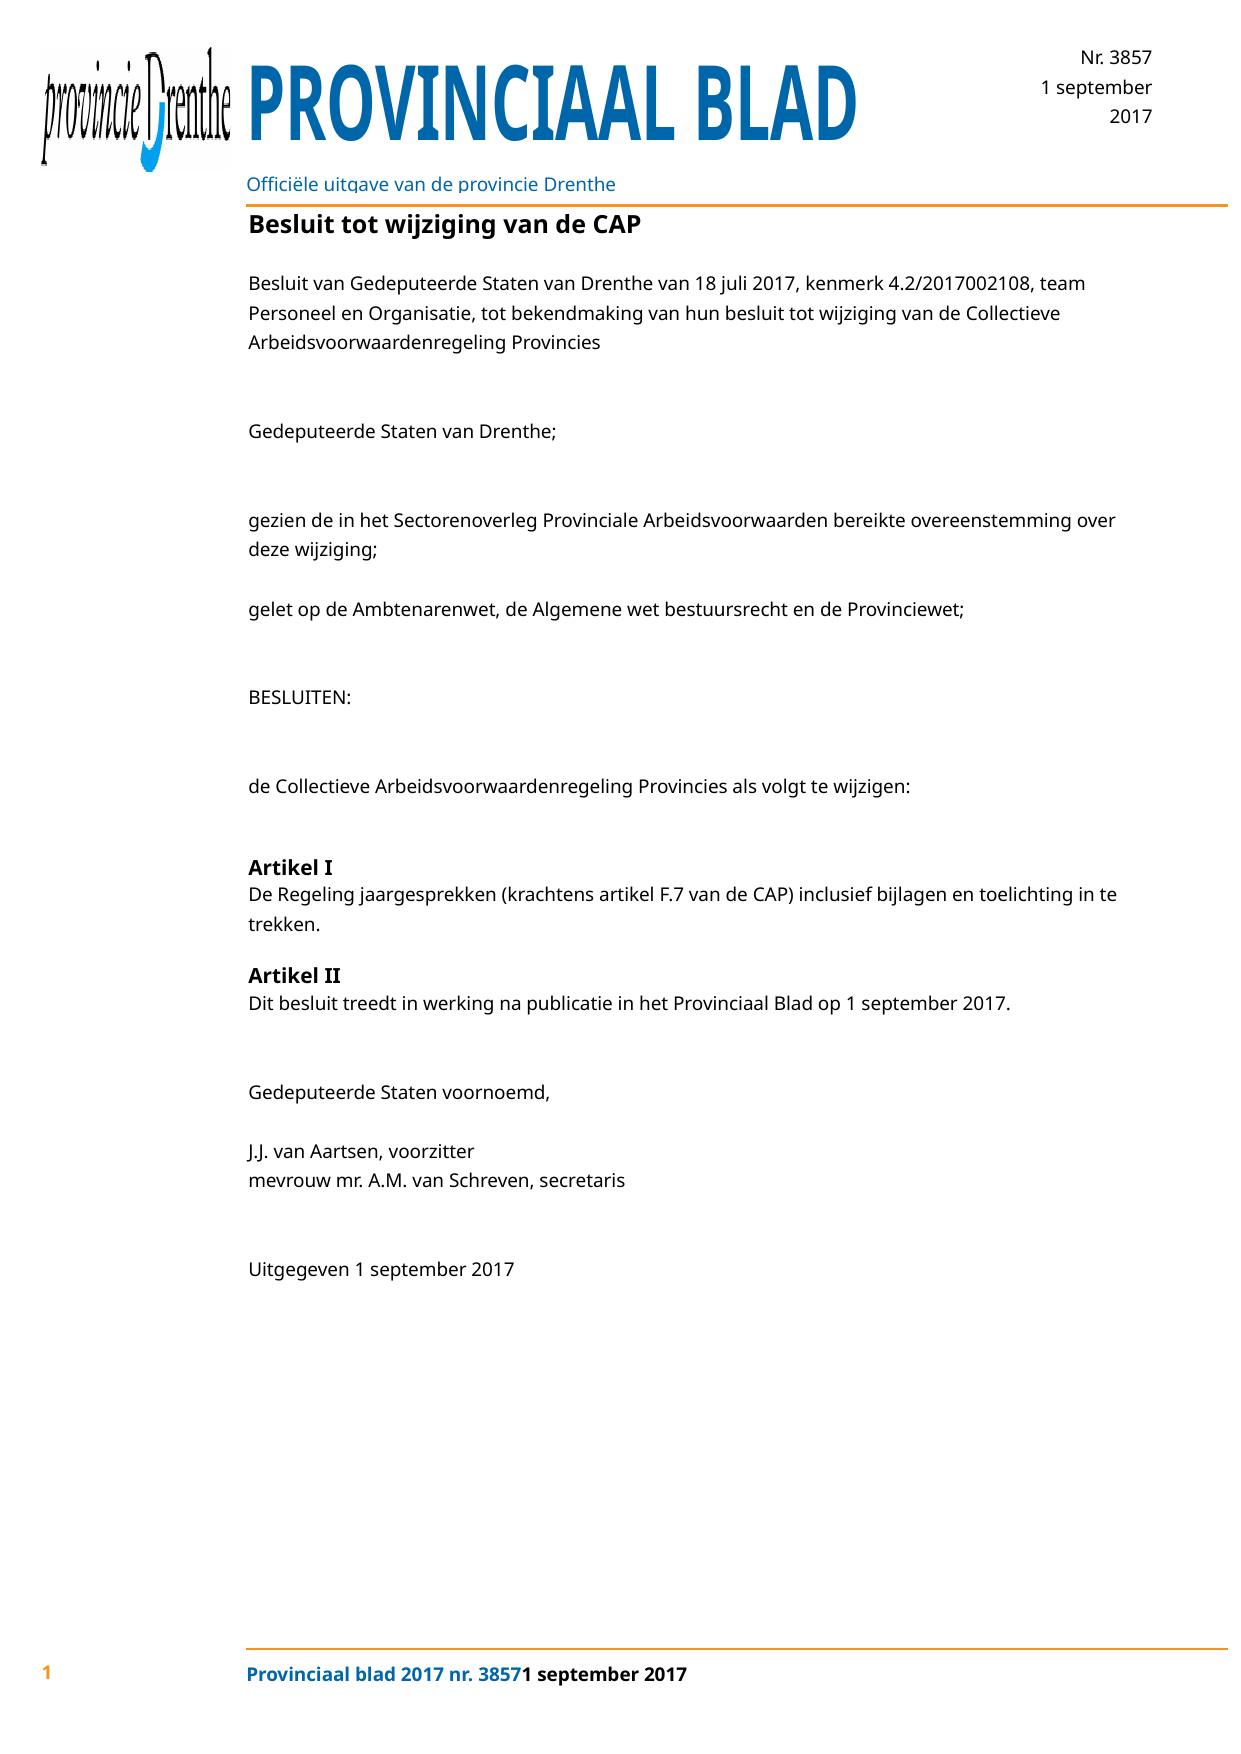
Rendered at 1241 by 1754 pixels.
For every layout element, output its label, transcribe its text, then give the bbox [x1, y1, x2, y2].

text J.J. van Aartsen, voorzitter [248, 1138, 1152, 1164]
text Besluit van Gedeputeerde Staten van Drenthe van 18 juli 2017, kenmerk 4.2/2017002108, team Personeel en Organisatie, tot bekendmaking van hun besluit tot wijziging van de Collectieve Arbeidsvoorwaardenregeling Provincies [248, 270, 1152, 355]
text Uitgegeven 1 september 2017 [248, 1256, 1152, 1282]
text de Collectieve Arbeidsvoorwaardenregeling Provincies als volgt te wijzigen: [248, 773, 1152, 799]
text Dit besluit treedt in werking na publicatie in het Provinciaal Blad op 1 september 2017. [248, 990, 1152, 1016]
text mevrouw mr. A.M. van Schreven, secretaris [248, 1168, 1152, 1193]
text Gedeputeerde Staten voornoemd, [248, 1079, 1152, 1104]
text Gedeputeerde Staten van Drenthe; [248, 418, 1152, 444]
text gezien de in het Sectorenoverleg Provinciale Arbeidsvoorwaarden bereikte overeenstemming over deze wijziging; [248, 507, 1152, 562]
text Besluit tot wijziging van de CAP [248, 207, 1152, 241]
text gelet op de Ambtenarenwet, de Algemene wet bestuursrecht en de Provinciewet; [248, 596, 1152, 621]
text De Regeling jaargesprekken (krachtens artikel F.7 van de CAP) inclusief bijlagen en toelichting in te trekken. [248, 882, 1152, 937]
text Artikel I [248, 853, 1152, 882]
text Artikel II [248, 962, 1152, 990]
picture [41, 47, 231, 172]
text BESLUITEN: [248, 684, 1152, 710]
